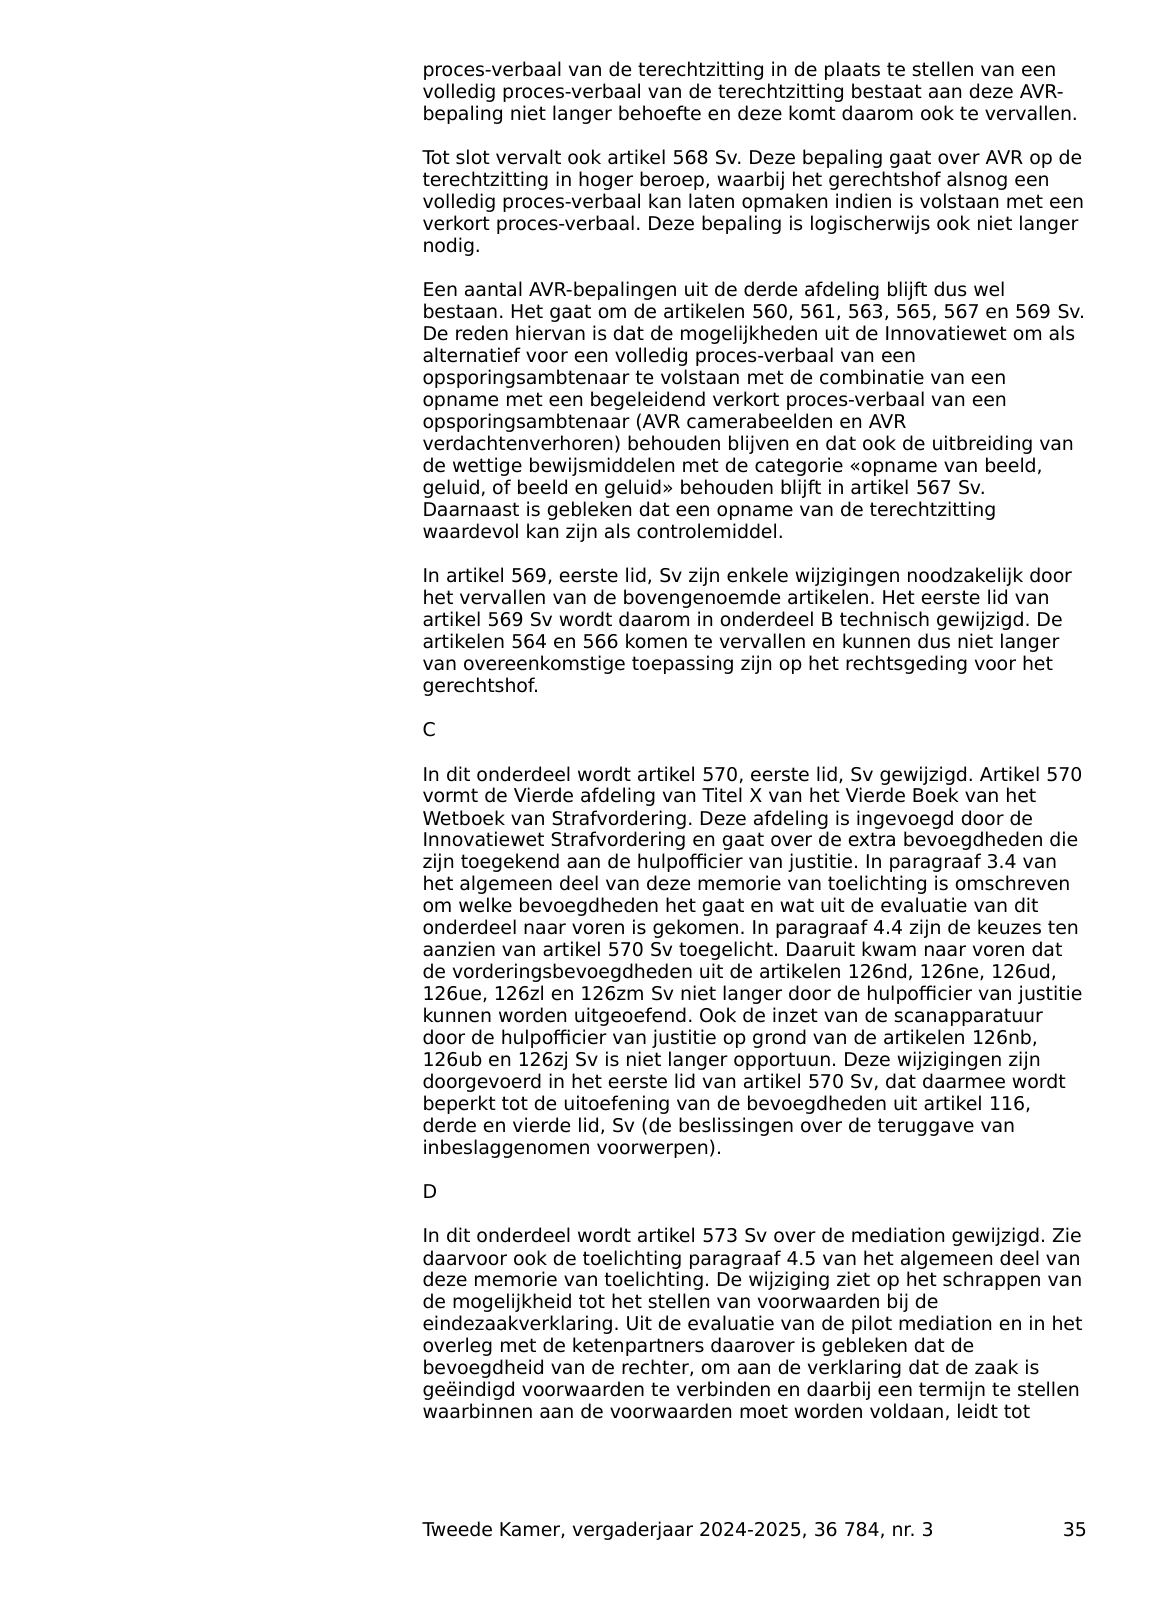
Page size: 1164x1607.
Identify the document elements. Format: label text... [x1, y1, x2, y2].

text Een aantal AVR-bepalingen uit de derde afdeling blijft dus wel bestaan. Het gaat om de artikelen 560, 561, 563, 565, 567 en 569 Sv. De reden hiervan is dat de mogelijkheden uit de Innovatiewet om als alternatief voor een volledig proces-verbaal van een opsporingsambtenaar te volstaan met de combinatie van een opname met een begeleidend verkort proces-verbaal van een opsporingsambtenaar (AVR camerabeelden en AVR verdachtenverhoren) behouden blijven en dat ook de uitbreiding van de wettige bewijsmiddelen met de categorie «opname van beeld, geluid, of beeld en geluid» behouden blijft in artikel 567 Sv. Daarnaast is gebleken dat een opname van de terechtzitting waardevol kan zijn als controlemiddel. [422, 279, 1087, 543]
subtitle D [422, 1181, 1087, 1203]
text proces-verbaal van de terechtzitting in de plaats te stellen van een volledig proces-verbaal van de terechtzitting bestaat aan deze AVR-bepaling niet langer behoefte en deze komt daarom ook te vervallen. [422, 59, 1087, 125]
subtitle C [422, 719, 1087, 741]
text In artikel 569, eerste lid, Sv zijn enkele wijzigingen noodzakelijk door het vervallen van de bovengenoemde artikelen. Het eerste lid van artikel 569 Sv wordt daarom in onderdeel B technisch gewijzigd. De artikelen 564 en 566 komen te vervallen en kunnen dus niet langer van overeenkomstige toepassing zijn op het rechtsgeding voor het gerechtshof. [422, 565, 1087, 697]
text In dit onderdeel wordt artikel 570, eerste lid, Sv gewijzigd. Artikel 570 vormt de Vierde afdeling van Titel X van het Vierde Boek van het Wetboek van Strafvordering. Deze afdeling is ingevoegd door de Innovatiewet Strafvordering en gaat over de extra bevoegdheden die zijn toegekend aan de hulpofficier van justitie. In paragraaf 3.4 van het algemeen deel van deze memorie van toelichting is omschreven om welke bevoegdheden het gaat en wat uit de evaluatie van dit onderdeel naar voren is gekomen. In paragraaf 4.4 zijn de keuzes ten aanzien van artikel 570 Sv toegelicht. Daaruit kwam naar voren dat de vorderingsbevoegdheden uit de artikelen 126nd, 126ne, 126ud, 126ue, 126zl en 126zm Sv niet langer door de hulpofficier van justitie kunnen worden uitgeoefend. Ook de inzet van de scanapparatuur door de hulpofficier van justitie op grond van de artikelen 126nb, 126ub en 126zj Sv is niet langer opportuun. Deze wijzigingen zijn doorgevoerd in het eerste lid van artikel 570 Sv, dat daarmee wordt beperkt tot de uitoefening van de bevoegdheden uit artikel 116, derde en vierde lid, Sv (de beslissingen over de teruggave van inbeslaggenomen voorwerpen). [422, 763, 1087, 1159]
text In dit onderdeel wordt artikel 573 Sv over de mediation gewijzigd. Zie daarvoor ook de toelichting paragraaf 4.5 van het algemeen deel van deze memorie van toelichting. De wijziging ziet op het schrappen van de mogelijkheid tot het stellen van voorwaarden bij de eindezaakverklaring. Uit de evaluatie van de pilot mediation en in het overleg met de ketenpartners daarover is gebleken dat de bevoegdheid van de rechter, om aan de verklaring dat de zaak is geëindigd voorwaarden te verbinden en daarbij een termijn te stellen waarbinnen aan de voorwaarden moet worden voldaan, leidt tot [422, 1225, 1087, 1423]
text Tot slot vervalt ook artikel 568 Sv. Deze bepaling gaat over AVR op de terechtzitting in hoger beroep, waarbij het gerechtshof alsnog een volledig proces-verbaal kan laten opmaken indien is volstaan met een verkort proces-verbaal. Deze bepaling is logischerwijs ook niet langer nodig. [422, 147, 1087, 257]
